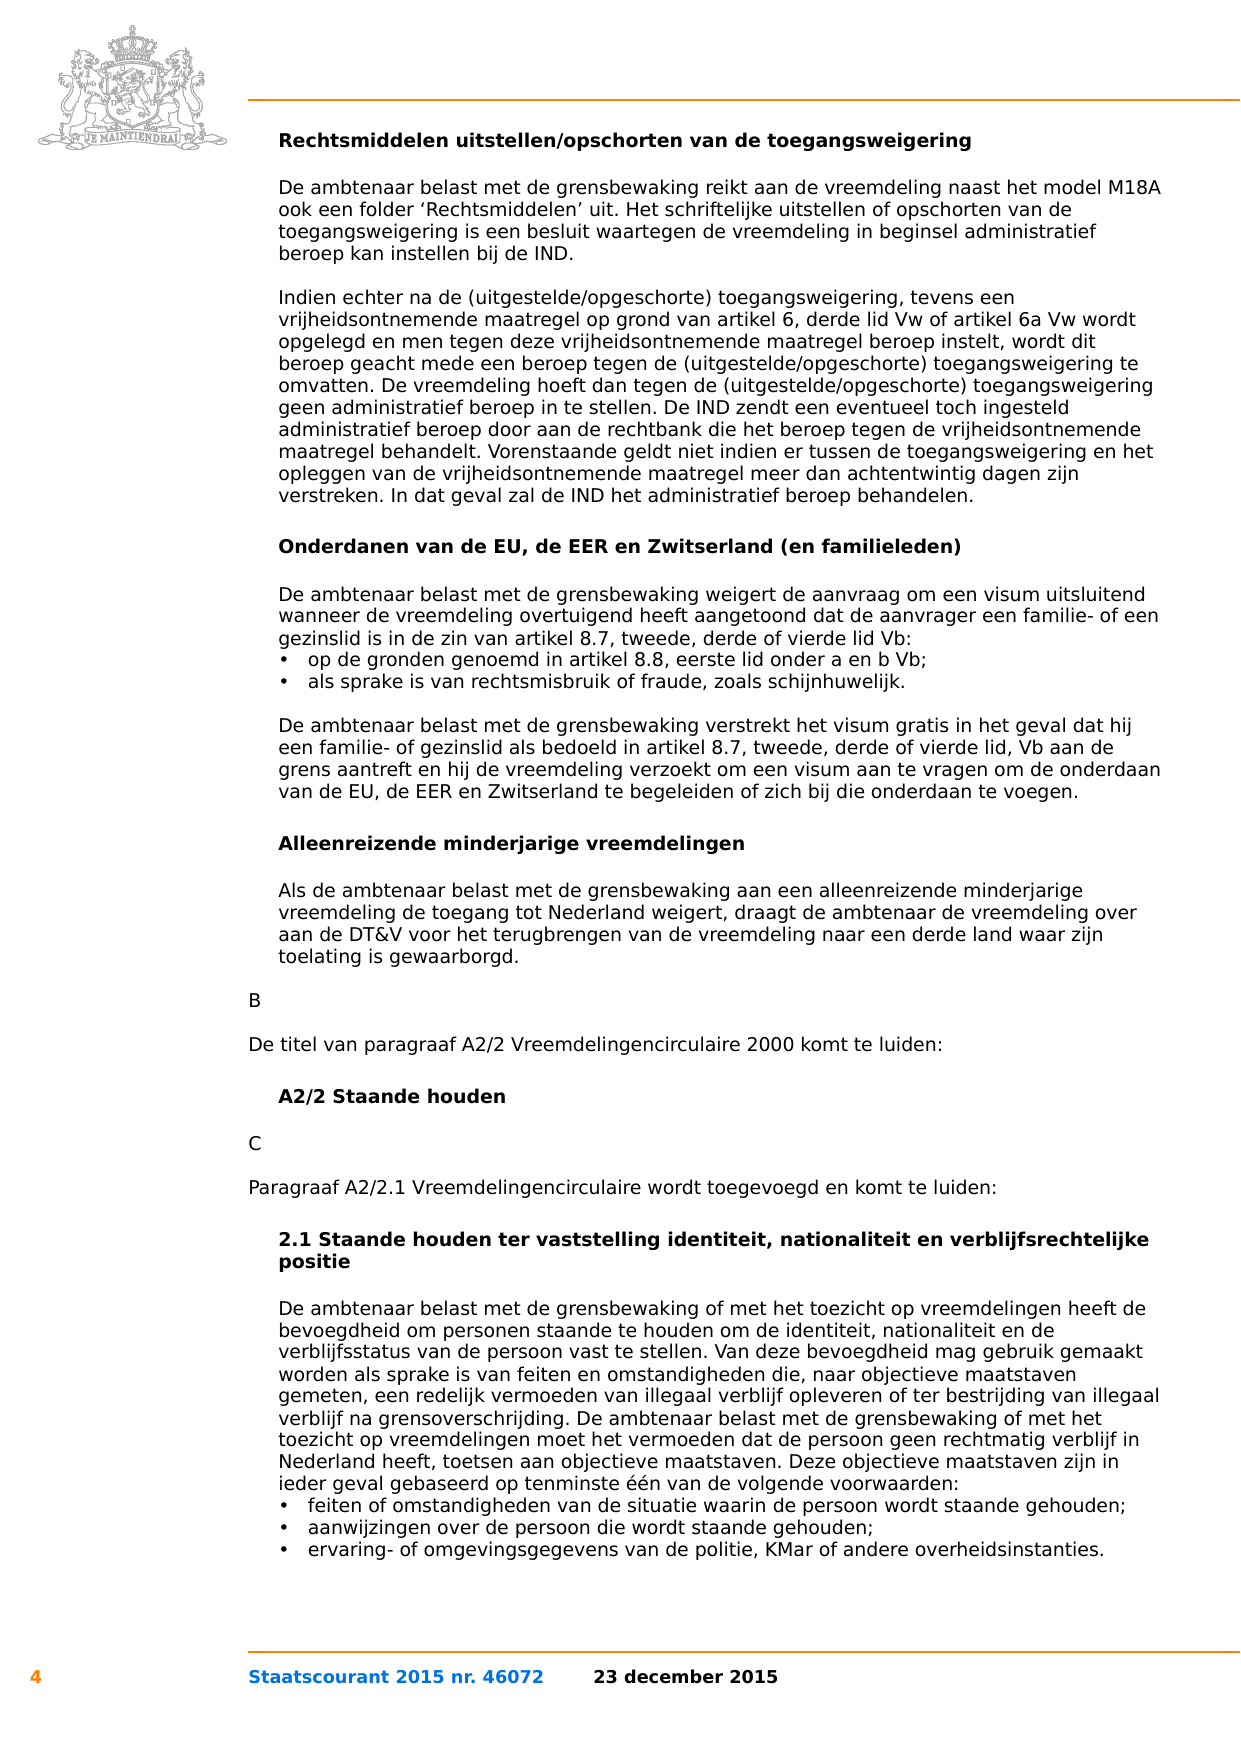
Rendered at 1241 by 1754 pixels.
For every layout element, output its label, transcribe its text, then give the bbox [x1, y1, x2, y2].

subtitle Rechtsmiddelen uitstellen/opschorten van de toegangsweigering [278, 130, 1163, 152]
text • als sprake is van rechtsmisbruik of fraude, zoals schijnhuwelijk. [278, 671, 1163, 693]
text De ambtenaar belast met de grensbewaking reikt aan de vreemdeling naast het model M18A ook een folder ‘Rechtsmiddelen’ uit. Het schriftelijke uitstellen of opschorten van de toegangsweigering is een besluit waartegen de vreemdeling in beginsel administratief beroep kan instellen bij de IND. [278, 177, 1163, 265]
text • feiten of omstandigheden van de situatie waarin de persoon wordt staande gehouden; [278, 1495, 1163, 1517]
text De titel van paragraaf A2/2 Vreemdelingencirculaire 2000 komt te luiden: [248, 1034, 1163, 1056]
text Indien echter na de (uitgestelde/opgeschorte) toegangsweigering, tevens een vrijheidsontnemende maatregel op grond van artikel 6, derde lid Vw of artikel 6a Vw wordt opgelegd en men tegen deze vrijheidsontnemende maatregel beroep instelt, wordt dit beroep geacht mede een beroep tegen de (uitgestelde/opgeschorte) toegangsweigering te omvatten. De vreemdeling hoeft dan tegen de (uitgestelde/opgeschorte) toegangsweigering geen administratief beroep in te stellen. De IND zendt een eventueel toch ingesteld administratief beroep door aan de rechtbank die het beroep tegen de vrijheidsontnemende maatregel behandelt. Vorenstaande geldt niet indien er tussen de toegangsweigering en het opleggen van de vrijheidsontnemende maatregel meer dan achtentwintig dagen zijn verstreken. In dat geval zal de IND het administratief beroep behandelen. [278, 287, 1163, 506]
text • op de gronden genoemd in artikel 8.8, eerste lid onder a en b Vb; [278, 649, 1163, 671]
text Als de ambtenaar belast met de grensbewaking aan een alleenreizende minderjarige vreemdeling de toegang tot Nederland weigert, draagt de ambtenaar de vreemdeling over aan de DT&V voor het terugbrengen van de vreemdeling naar een derde land waar zijn toelating is gewaarborgd. [278, 880, 1163, 968]
subtitle Alleenreizende minderjarige vreemdelingen [278, 833, 1163, 855]
subtitle A2/2 Staande houden [278, 1086, 1163, 1108]
text • aanwijzingen over de persoon die wordt staande gehouden; [278, 1517, 1163, 1539]
text • ervaring- of omgevingsgegevens van de politie, KMar of andere overheidsinstanties. [278, 1539, 1163, 1561]
text De ambtenaar belast met de grensbewaking weigert de aanvraag om een visum uitsluitend wanneer de vreemdeling overtuigend heeft aangetoond dat de aanvrager een familie- of een gezinslid is in de zin van artikel 8.7, tweede, derde of vierde lid Vb: [278, 583, 1163, 649]
text B [248, 990, 1163, 1012]
text De ambtenaar belast met de grensbewaking verstrekt het visum gratis in het geval dat hij een familie- of gezinslid als bedoeld in artikel 8.7, tweede, derde of vierde lid, Vb aan de grens aantreft en hij de vreemdeling verzoekt om een visum aan te vragen om de onderdaan van de EU, de EER en Zwitserland te begeleiden of zich bij die onderdaan te voegen. [278, 715, 1163, 803]
subtitle Onderdanen van de EU, de EER en Zwitserland (en familieleden) [278, 536, 1163, 558]
text C [248, 1133, 1163, 1155]
picture [38, 25, 227, 150]
text De ambtenaar belast met de grensbewaking of met het toezicht op vreemdelingen heeft de bevoegdheid om personen staande te houden om de identiteit, nationaliteit en de verblijfsstatus van de persoon vast te stellen. Van deze bevoegdheid mag gebruik gemaakt worden als sprake is van feiten en omstandigheden die, naar objectieve maatstaven gemeten, een redelijk vermoeden van illegaal verblijf opleveren of ter bestrijding van illegaal verblijf na grensoverschrijding. De ambtenaar belast met de grensbewaking of met het toezicht op vreemdelingen moet het vermoeden dat de persoon geen rechtmatig verblijf in Nederland heeft, toetsen aan objectieve maatstaven. Deze objectieve maatstaven zijn in ieder geval gebaseerd op tenminste één van de volgende voorwaarden: [278, 1297, 1163, 1495]
text Paragraaf A2/2.1 Vreemdelingencirculaire wordt toegevoegd en komt te luiden: [248, 1177, 1163, 1198]
subtitle 2.1 Staande houden ter vaststelling identiteit, nationaliteit en verblijfsrechtelijke positie [278, 1228, 1163, 1272]
